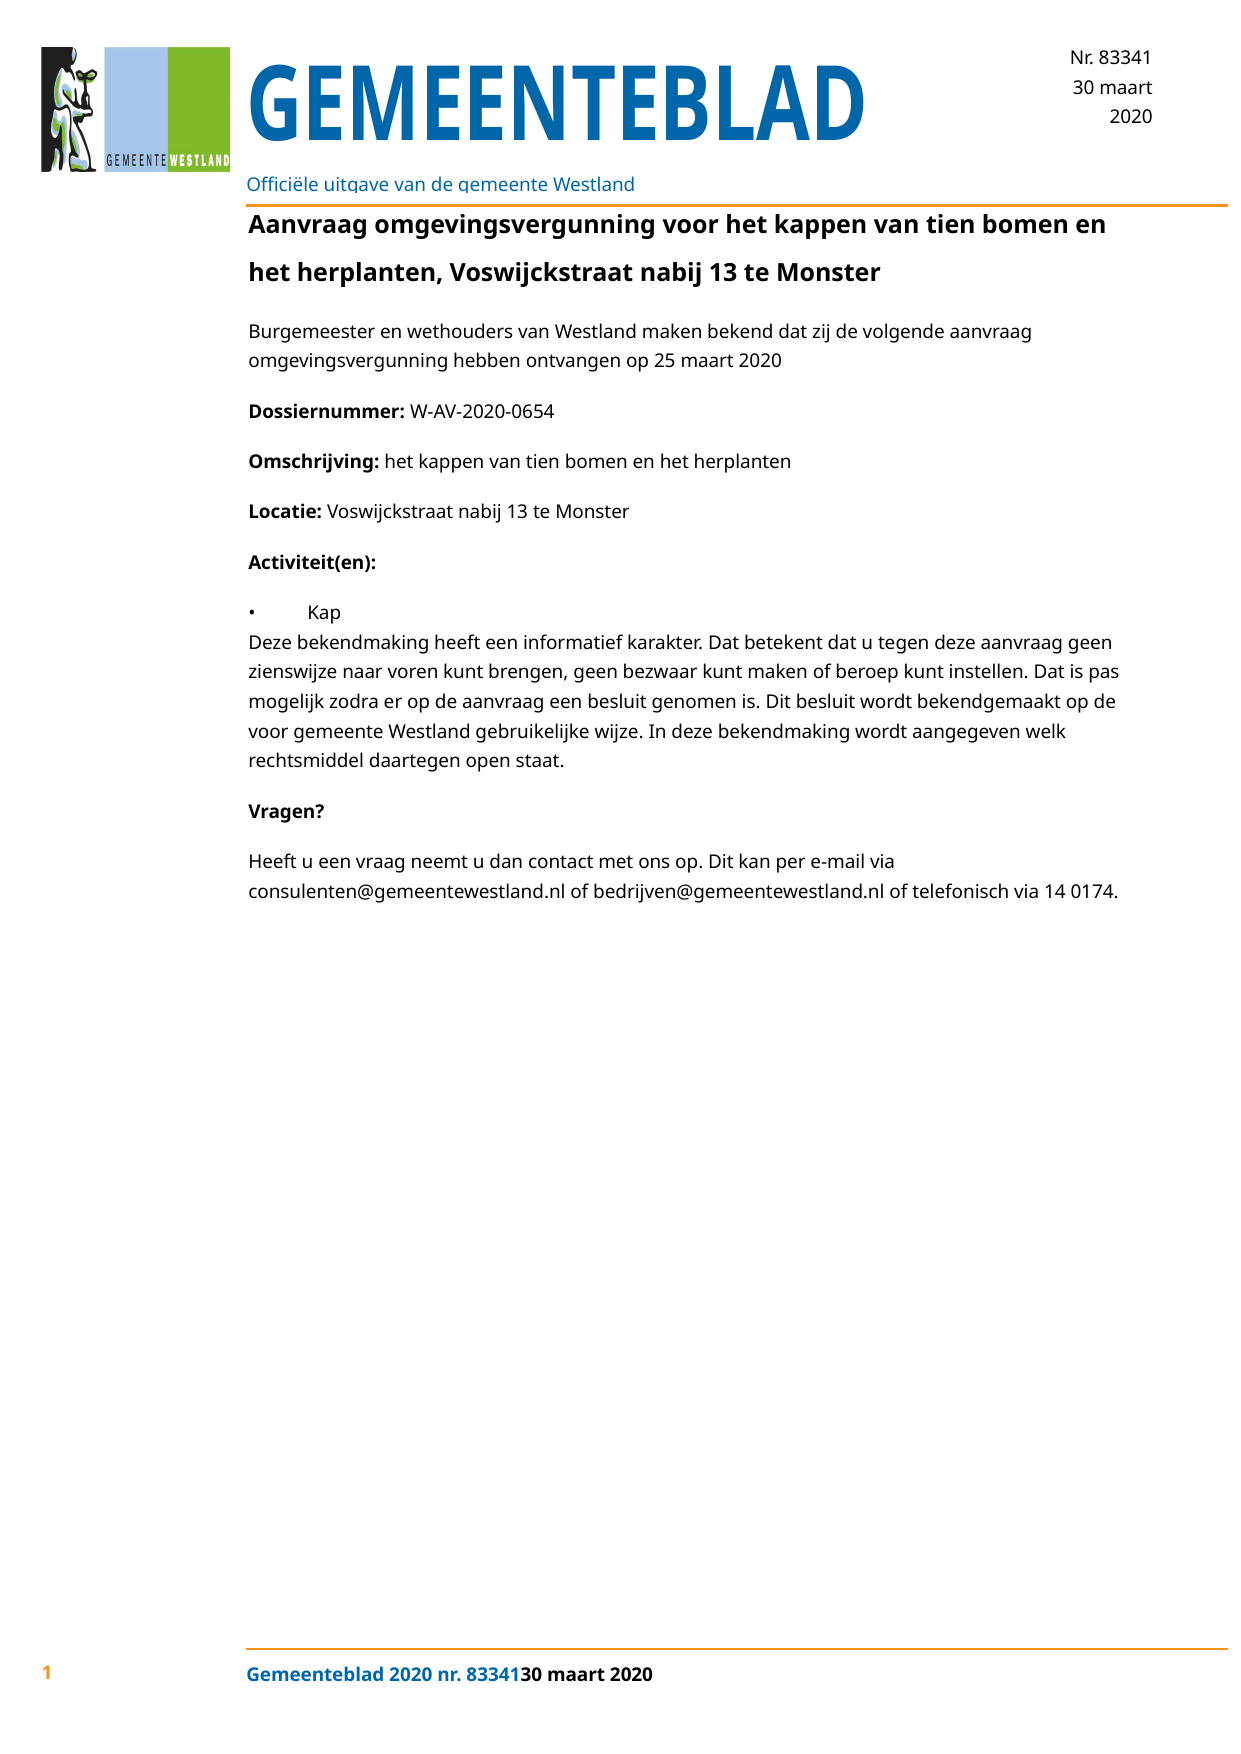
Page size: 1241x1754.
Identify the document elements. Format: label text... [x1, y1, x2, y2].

text Dossiernummer: W-AV-2020-0654 [248, 398, 1152, 424]
text Locatie: Voswijckstraat nabij 13 te Monster [248, 499, 1152, 524]
list Kap [248, 599, 1152, 625]
text Heeft u een vraag neemt u dan contact met ons op. Dit kan per e-mail via consulenten@gemeentewestland.nl of bedrijven@gemeentewestland.nl of telefonisch via 14 0174. [248, 848, 1152, 904]
picture [41, 47, 231, 172]
text Omschrijving: het kappen van tien bomen en het herplanten [248, 448, 1152, 474]
text Deze bekendmaking heeft een informatief karakter. Dat betekent dat u tegen deze aanvraag geen zienswijze naar voren kunt brengen, geen bezwaar kunt maken of beroep kunt instellen. Dat is pas mogelijk zodra er op de aanvraag een besluit genomen is. Dit besluit wordt bekendgemaakt op de voor gemeente Westland gebruikelijke wijze. In deze bekendmaking wordt aangegeven welk rechtsmiddel daartegen open staat. [248, 629, 1152, 773]
text Aanvraag omgevingsvergunning voor het kappen van tien bomen en het herplanten, Voswijckstraat nabij 13 te Monster [248, 207, 1152, 288]
text Activiteit(en): [248, 549, 1152, 575]
text Burgemeester en wethouders van Westland maken bekend dat zij de volgende aanvraag omgevingsvergunning hebben ontvangen op 25 maart 2020 [248, 318, 1152, 373]
text Vragen? [248, 798, 1152, 824]
